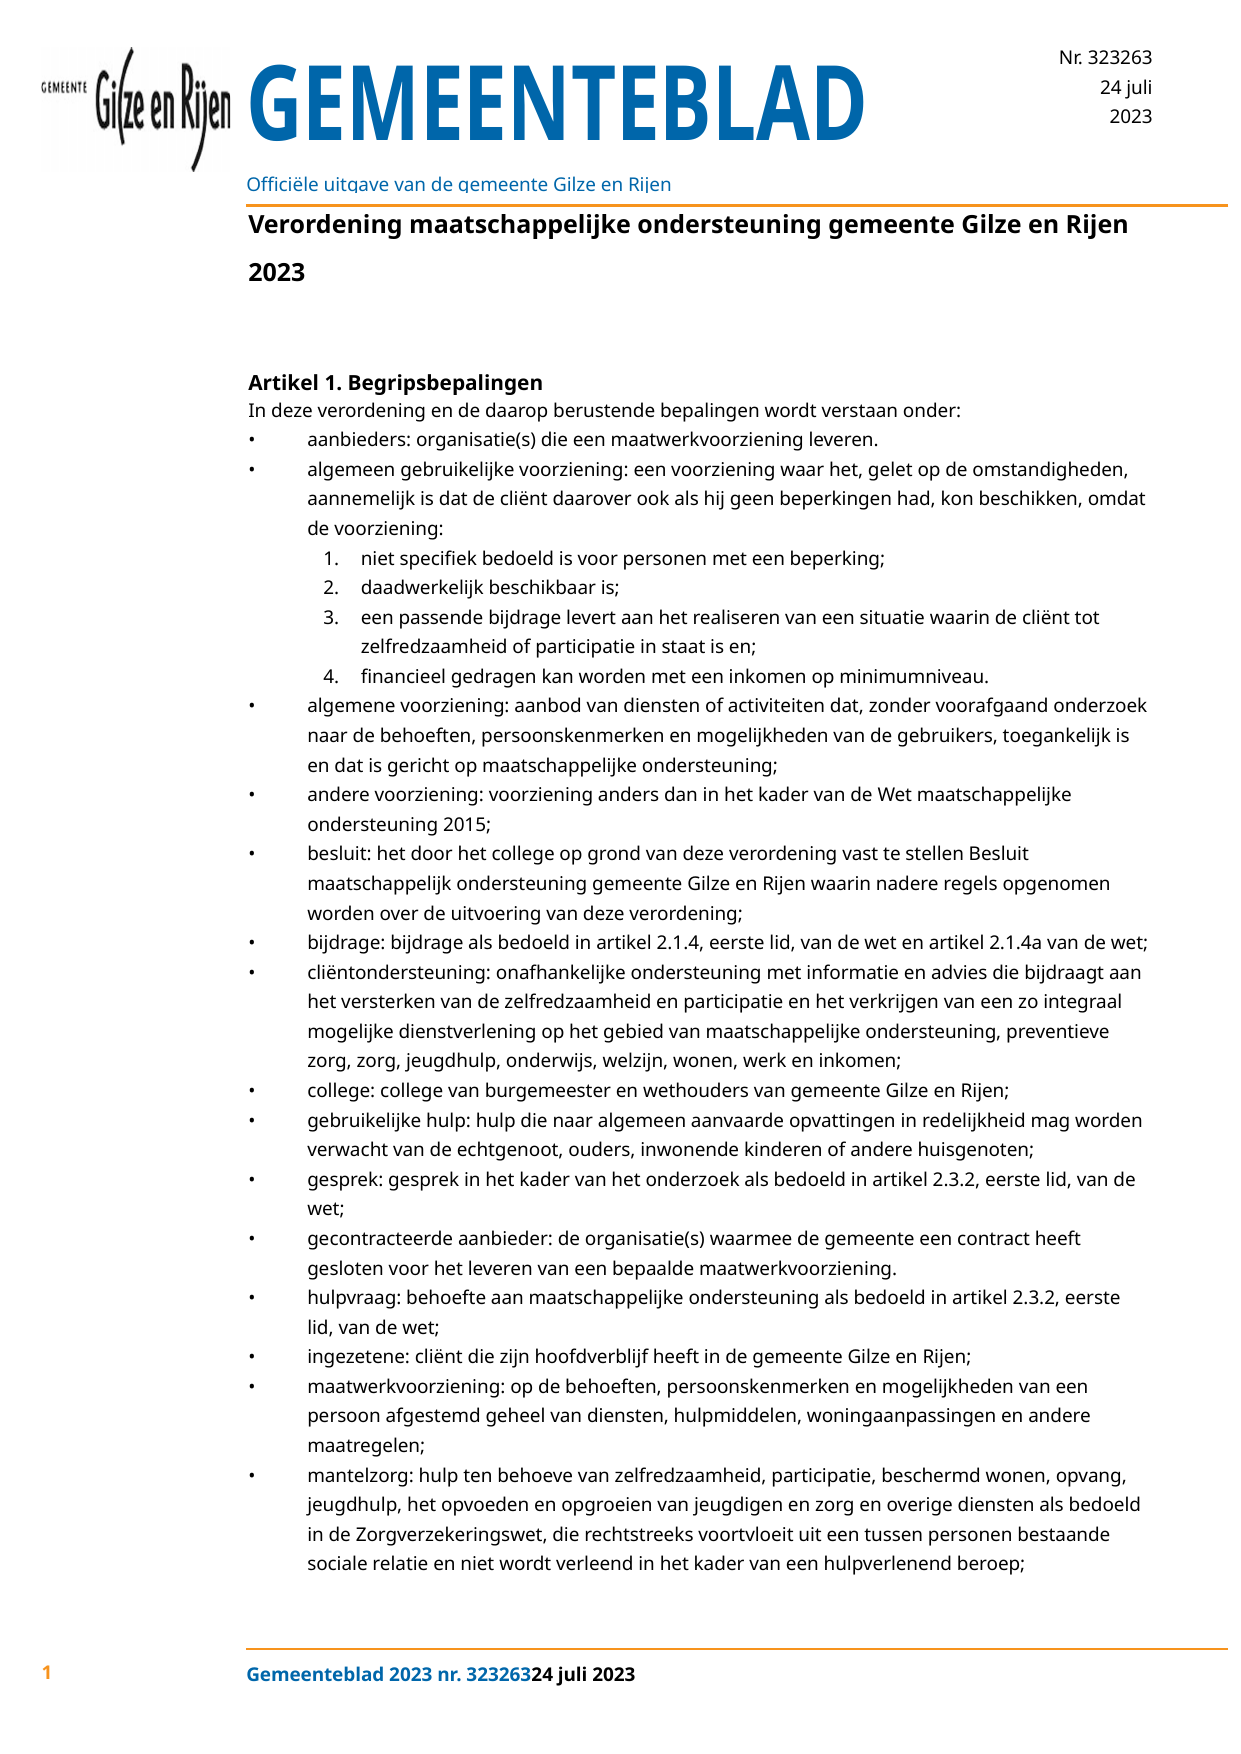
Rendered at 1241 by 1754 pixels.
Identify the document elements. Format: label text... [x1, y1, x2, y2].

list algemeen gebruikelijke voorziening: een voorziening waar het, gelet op de omstandigheden, aannemelijk is dat de cliënt daarover ook als hij geen beperkingen had, kon beschikken, omdat de voorziening: [248, 456, 1152, 541]
text Verordening maatschappelijke ondersteuning gemeente Gilze en Rijen 2023 [248, 207, 1152, 288]
text In deze verordening en de daarop berustende bepalingen wordt verstaan onder: [248, 397, 1152, 422]
list gebruikelijke hulp: hulp die naar algemeen aanvaarde opvattingen in redelijkheid mag worden verwacht van de echtgenoot, ouders, inwonende kinderen of andere huisgenoten; [248, 1107, 1152, 1162]
list niet specifiek bedoeld is voor personen met een beperking; [323, 545, 1152, 570]
list college: college van burgemeester en wethouders van gemeente Gilze en Rijen; [248, 1077, 1152, 1103]
list algemene voorziening: aanbod van diensten of activiteiten dat, zonder voorafgaand onderzoek naar de behoeften, persoonskenmerken en mogelijkheden van de gebruikers, toegankelijk is en dat is gericht op maatschappelijke ondersteuning; [248, 693, 1152, 777]
list cliëntondersteuning: onafhankelijke ondersteuning met informatie en advies die bijdraagt aan het versterken van de zelfredzaamheid en participatie en het verkrijgen van een zo integraal mogelijke dienstverlening op het gebied van maatschappelijke ondersteuning, preventieve zorg, zorg, jeugdhulp, onderwijs, welzijn, wonen, werk en inkomen; [248, 959, 1152, 1073]
list daadwerkelijk beschikbaar is; [323, 574, 1152, 600]
picture [41, 47, 231, 172]
list hulpvraag: behoefte aan maatschappelijke ondersteuning als bedoeld in artikel 2.3.2, eerste lid, van de wet; [248, 1284, 1152, 1339]
list een passende bijdrage levert aan het realiseren van een situatie waarin de cliënt tot zelfredzaamheid of participatie in staat is en; [323, 604, 1152, 659]
list maatwerkvoorziening: op de behoeften, persoonskenmerken en mogelijkheden van een persoon afgestemd geheel van diensten, hulpmiddelen, woningaanpassingen en andere maatregelen; [248, 1373, 1152, 1458]
list gesprek: gesprek in het kader van het onderzoek als bedoeld in artikel 2.3.2, eerste lid, van de wet; [248, 1166, 1152, 1221]
text Artikel 1. Begripsbepalingen [248, 368, 1152, 397]
list andere voorziening: voorziening anders dan in het kader van de Wet maatschappelijke ondersteuning 2015; [248, 781, 1152, 837]
list gecontracteerde aanbieder: de organisatie(s) waarmee de gemeente een contract heeft gesloten voor het leveren van een bepaalde maatwerkvoorziening. [248, 1225, 1152, 1280]
list ingezetene: cliënt die zijn hoofdverblijf heeft in de gemeente Gilze en Rijen; [248, 1343, 1152, 1369]
list besluit: het door het college op grond van deze verordening vast te stellen Besluit maatschappelijk ondersteuning gemeente Gilze en Rijen waarin nadere regels opgenomen worden over de uitvoering van deze verordening; [248, 841, 1152, 925]
list mantelzorg: hulp ten behoeve van zelfredzaamheid, participatie, beschermd wonen, opvang, jeugdhulp, het opvoeden en opgroeien van jeugdigen en zorg en overige diensten als bedoeld in de Zorgverzekeringswet, die rechtstreeks voortvloeit uit een tussen personen bestaande sociale relatie en niet wordt verleend in het kader van een hulpverlenend beroep; [248, 1462, 1152, 1576]
list bijdrage: bijdrage als bedoeld in artikel 2.1.4, eerste lid, van de wet en artikel 2.1.4a van de wet; [248, 929, 1152, 955]
list aanbieders: organisatie(s) die een maatwerkvoorziening leveren. [248, 426, 1152, 452]
list financieel gedragen kan worden met een inkomen op minimumniveau. [323, 663, 1152, 689]
